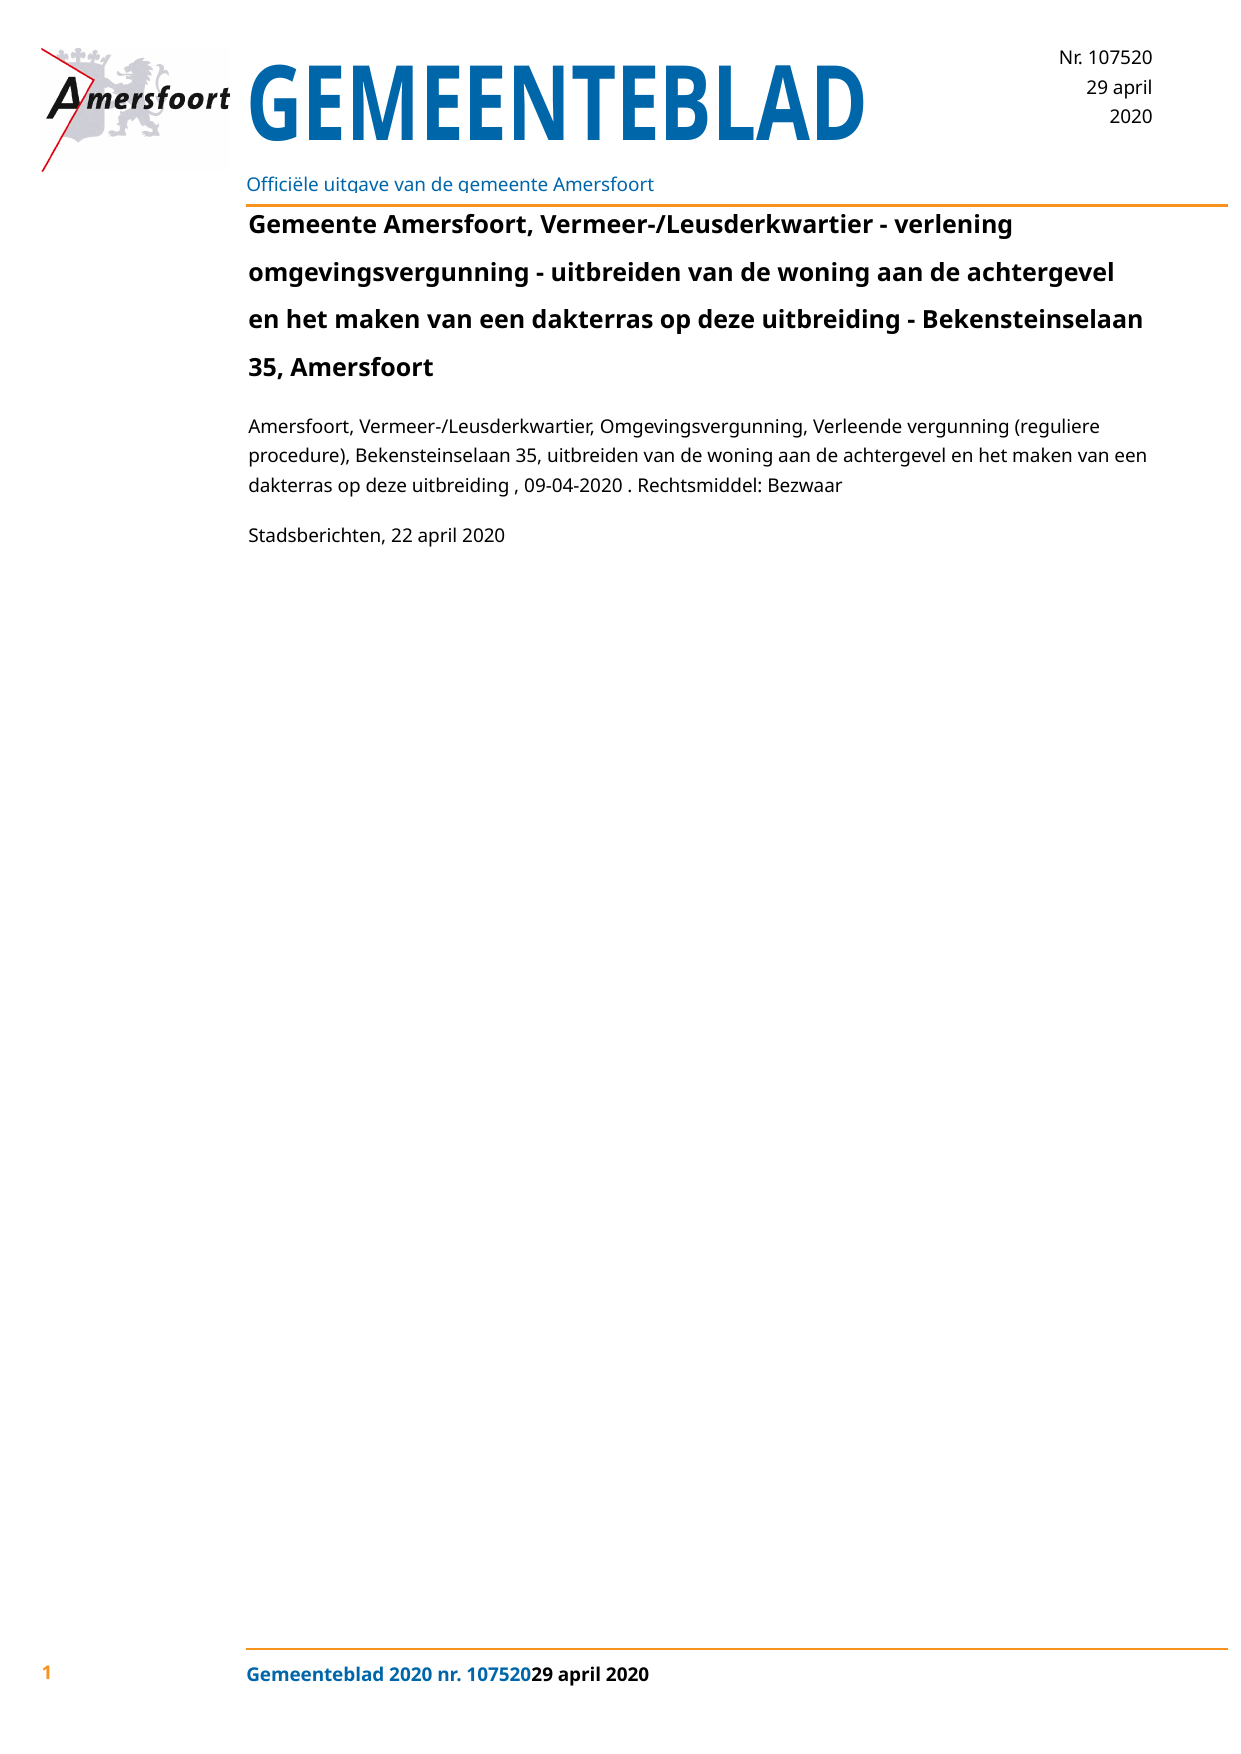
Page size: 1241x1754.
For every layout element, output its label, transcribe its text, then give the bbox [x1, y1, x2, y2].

picture [41, 47, 231, 172]
text Gemeente Amersfoort, Vermeer-/Leusderkwartier - verlening omgevingsvergunning - uitbreiden van de woning aan de achtergevel en het maken van een dakterras op deze uitbreiding - Bekensteinselaan 35, Amersfoort [248, 207, 1152, 384]
text Amersfoort, Vermeer-/Leusderkwartier, Omgevingsvergunning, Verleende vergunning (reguliere procedure), Bekensteinselaan 35, uitbreiden van de woning aan de achtergevel en het maken van een dakterras op deze uitbreiding , 09-04-2020 . Rechtsmiddel: Bezwaar [248, 413, 1152, 498]
text Stadsberichten, 22 april 2020 [248, 523, 1152, 548]
